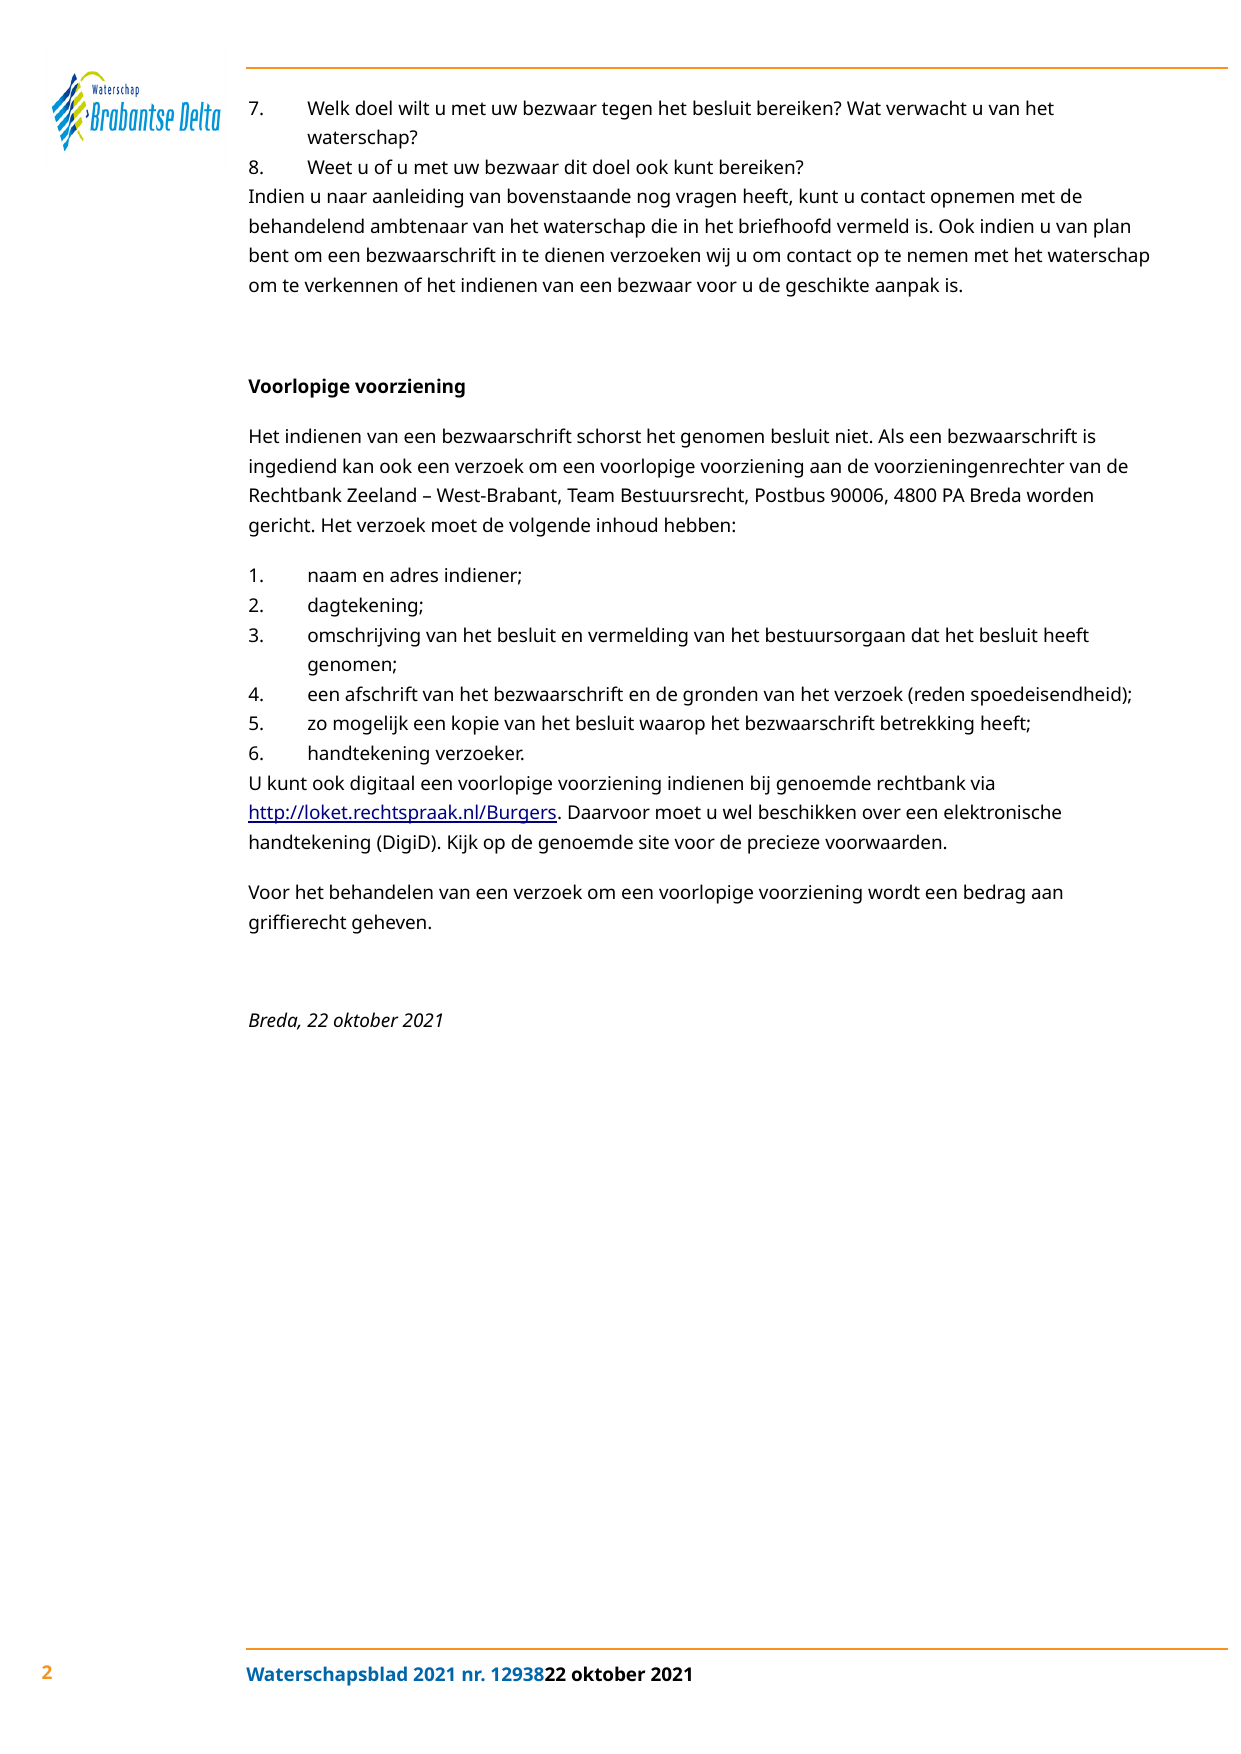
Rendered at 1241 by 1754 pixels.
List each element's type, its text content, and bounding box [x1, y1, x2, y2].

text U kunt ook digitaal een voorlopige voorziening indienen bij genoemde rechtbank via http://loket.rechtspraak.nl/Burgers. Daarvoor moet u wel beschikken over een elektronische handtekening (DigiD). Kijk op de genoemde site voor de precieze voorwaarden. [248, 770, 1152, 855]
text Voor het behandelen van een verzoek om een voorlopige voorziening wordt een bedrag aan griffierecht geheven. [248, 879, 1152, 935]
list Weet u of u met uw bezwaar dit doel ook kunt bereiken? [248, 154, 1152, 180]
list naam en adres indiener; [248, 563, 1152, 588]
list Welk doel wilt u met uw bezwaar tegen het besluit bereiken? Wat verwacht u van het waterschap? [248, 95, 1152, 150]
list handtekening verzoeker. [248, 740, 1152, 766]
text Voorlopige voorziening [248, 373, 1152, 399]
text Indien u naar aanleiding van bovenstaande nog vragen heeft, kunt u contact opnemen met de behandelend ambtenaar van het waterschap die in het briefhoofd vermeld is. Ook indien u van plan bent om een bezwaarschrift in te dienen verzoeken wij u om contact op te nemen met het waterschap om te verkennen of het indienen van een bezwaar voor u de geschikte aanpak is. [248, 183, 1152, 298]
picture [41, 47, 231, 172]
list zo mogelijk een kopie van het besluit waarop het bezwaarschrift betrekking heeft; [248, 711, 1152, 736]
text Breda, 22 oktober 2021 [248, 1007, 1152, 1033]
list een afschrift van het bezwaarschrift en de gronden van het verzoek (reden spoedeisendheid); [248, 681, 1152, 707]
list omschrijving van het besluit en vermelding van het bestuursorgaan dat het besluit heeft genomen; [248, 622, 1152, 677]
list dagtekening; [248, 592, 1152, 618]
text Het indienen van een bezwaarschrift schorst het genomen besluit niet. Als een bezwaarschrift is ingediend kan ook een verzoek om een voorlopige voorziening aan de voorzieningenrechter van de Rechtbank Zeeland – West-Brabant, Team Bestuursrecht, Postbus 90006, 4800 PA Breda worden gericht. Het verzoek moet de volgende inhoud hebben: [248, 423, 1152, 538]
